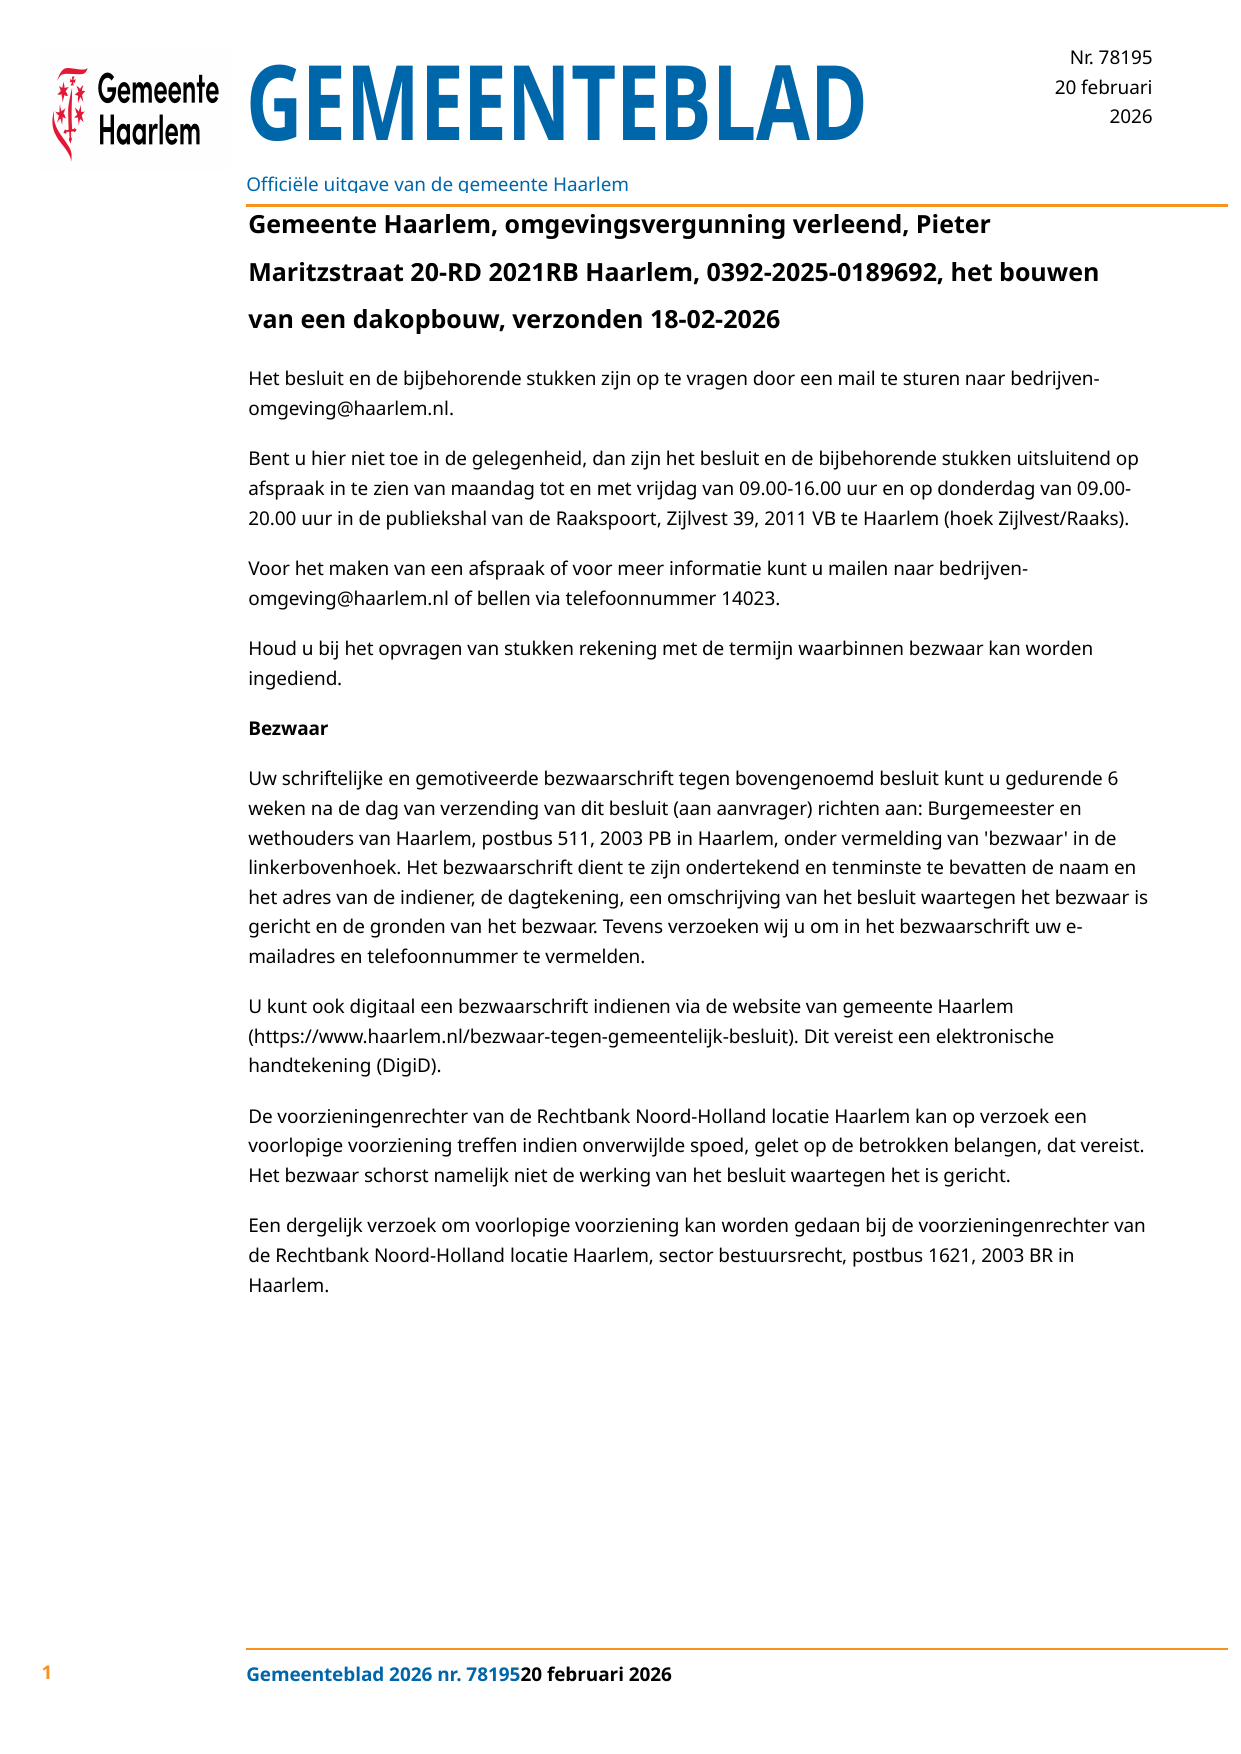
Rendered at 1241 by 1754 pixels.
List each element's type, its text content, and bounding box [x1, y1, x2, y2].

text Een dergelijk verzoek om voorlopige voorziening kan worden gedaan bij de voorzieningenrechter van de Rechtbank Noord-Holland locatie Haarlem, sector bestuursrecht, postbus 1621, 2003 BR in Haarlem. [248, 1213, 1152, 1297]
text Uw schriftelijke en gemotiveerde bezwaarschrift tegen bovengenoemd besluit kunt u gedurende 6 weken na de dag van verzending van dit besluit (aan aanvrager) richten aan: Burgemeester en wethouders van Haarlem, postbus 511, 2003 PB in Haarlem, onder vermelding van 'bezwaar' in de linkerbovenhoek. Het bezwaarschrift dient te zijn ondertekend en tenminste te bevatten de naam en het adres van de indiener, de dagtekening, een omschrijving van het besluit waartegen het bezwaar is gericht en de gronden van het bezwaar. Tevens verzoeken wij u om in het bezwaarschrift uw e-mailadres en telefoonnummer te vermelden. [248, 766, 1152, 969]
text Voor het maken van een afspraak of voor meer informatie kunt u mailen naar bedrijven-omgeving@haarlem.nl of bellen via telefoonnummer 14023. [248, 555, 1152, 610]
text U kunt ook digitaal een bezwaarschrift indienen via de website van gemeente Haarlem (https://www.haarlem.nl/bezwaar-tegen-gemeentelijk-besluit). Dit vereist een elektronische handtekening (DigiD). [248, 993, 1152, 1078]
picture [41, 47, 231, 172]
text Het besluit en de bijbehorende stukken zijn op te vragen door een mail te sturen naar bedrijven-omgeving@haarlem.nl. [248, 366, 1152, 421]
text Bezwaar [248, 715, 1152, 741]
text Gemeente Haarlem, omgevingsvergunning verleend, Pieter Maritzstraat 20-RD 2021RB Haarlem, 0392-2025-0189692, het bouwen van een dakopbouw, verzonden 18-02-2026 [248, 207, 1152, 336]
text Houd u bij het opvragen van stukken rekening met de termijn waarbinnen bezwaar kan worden ingediend. [248, 635, 1152, 690]
text De voorzieningenrechter van de Rechtbank Noord-Holland locatie Haarlem kan op verzoek een voorlopige voorziening treffen indien onverwijlde spoed, gelet op de betrokken belangen, dat vereist. Het bezwaar schorst namelijk niet de werking van het besluit waartegen het is gericht. [248, 1103, 1152, 1188]
text Bent u hier niet toe in de gelegenheid, dan zijn het besluit en de bijbehorende stukken uitsluitend op afspraak in te zien van maandag tot en met vrijdag van 09.00-16.00 uur en op donderdag van 09.00-20.00 uur in de publiekshal van de Raakspoort, Zijlvest 39, 2011 VB te Haarlem (hoek Zijlvest/Raaks). [248, 446, 1152, 530]
